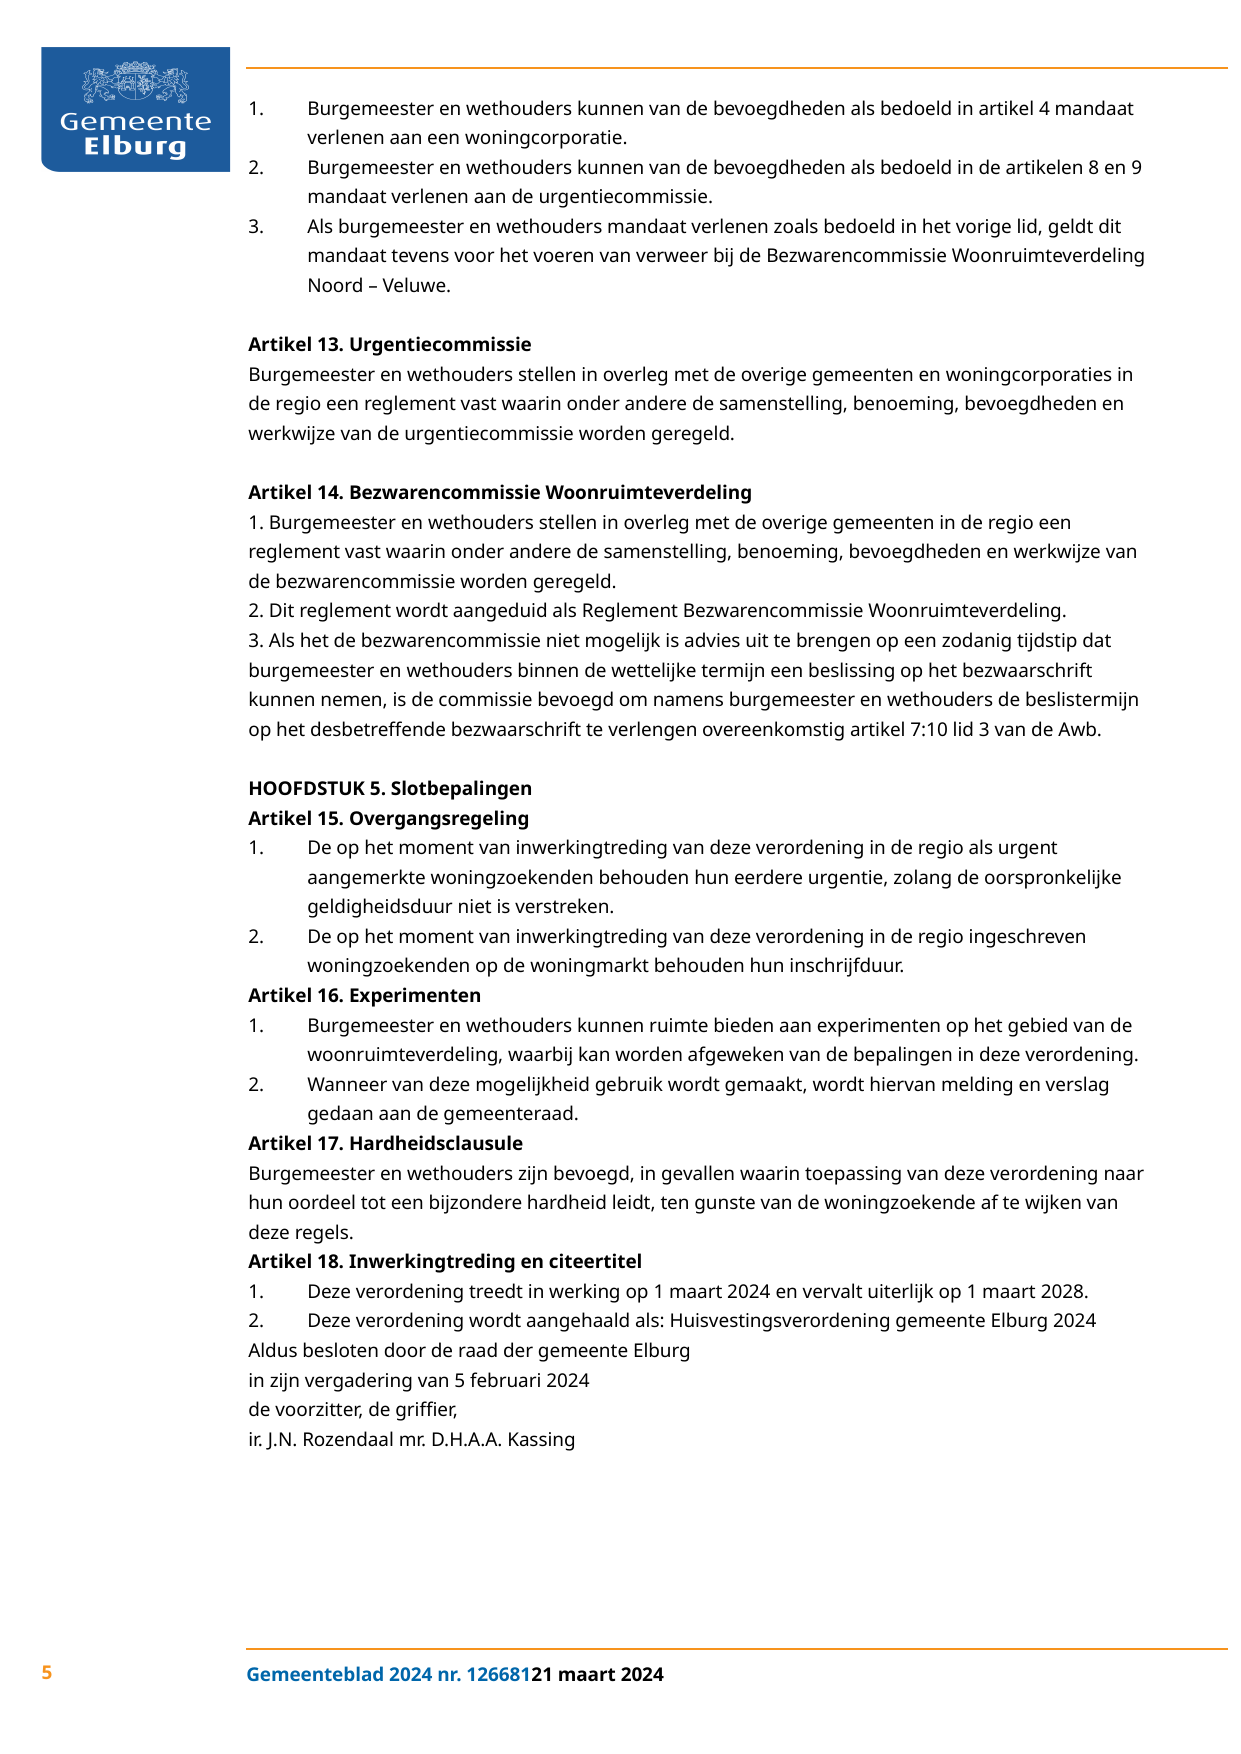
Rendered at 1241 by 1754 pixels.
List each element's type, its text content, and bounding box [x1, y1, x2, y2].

text de voorzitter, de griffier, [248, 1396, 1152, 1422]
list De op het moment van inwerkingtreding van deze verordening in de regio als urgent aangemerkte woningzoekenden behouden hun eerdere urgentie, zolang de oorspronkelijke geldigheidsduur niet is verstreken. [248, 834, 1152, 919]
text Artikel 14. Bezwarencommissie Woonruimteverdeling [248, 479, 1152, 505]
list Burgemeester en wethouders kunnen van de bevoegdheden als bedoeld in artikel 4 mandaat verlenen aan een woningcorporatie. [248, 95, 1152, 150]
text in zijn vergadering van 5 februari 2024 [248, 1367, 1152, 1393]
text 2. Dit reglement wordt aangeduid als Reglement Bezwarencommissie Woonruimteverdeling. [248, 598, 1152, 623]
text Artikel 17. Hardheidsclausule [248, 1130, 1152, 1156]
list Deze verordening treedt in werking op 1 maart 2024 en vervalt uiterlijk op 1 maart 2028. [248, 1278, 1152, 1304]
text Artikel 15. Overgangsregeling [248, 805, 1152, 831]
text HOOFDSTUK 5. Slotbepalingen [248, 775, 1152, 801]
list Burgemeester en wethouders kunnen ruimte bieden aan experimenten op het gebied van de woonruimteverdeling, waarbij kan worden afgeweken van de bepalingen in deze verordening. [248, 1012, 1152, 1067]
text Burgemeester en wethouders stellen in overleg met de overige gemeenten en woningcorporaties in de regio een reglement vast waarin onder andere de samenstelling, benoeming, bevoegdheden en werkwijze van de urgentiecommissie worden geregeld. [248, 361, 1152, 446]
picture [41, 47, 231, 172]
text Artikel 13. Urgentiecommissie [248, 331, 1152, 357]
list Wanneer van deze mogelijkheid gebruik wordt gemaakt, wordt hiervan melding en verslag gedaan aan de gemeenteraad. [248, 1071, 1152, 1126]
text Artikel 16. Experimenten [248, 982, 1152, 1008]
list De op het moment van inwerkingtreding van deze verordening in de regio ingeschreven woningzoekenden op de woningmarkt behouden hun inschrijfduur. [248, 923, 1152, 978]
text ir. J.N. Rozendaal mr. D.H.A.A. Kassing [248, 1426, 1152, 1452]
text 3. Als het de bezwarencommissie niet mogelijk is advies uit te brengen op een zodanig tijdstip dat burgemeester en wethouders binnen de wettelijke termijn een beslissing op het bezwaarschrift kunnen nemen, is de commissie bevoegd om namens burgemeester en wethouders de beslistermijn op het desbetreffende bezwaarschrift te verlengen overeenkomstig artikel 7:10 lid 3 van de Awb. [248, 627, 1152, 742]
list Als burgemeester en wethouders mandaat verlenen zoals bedoeld in het vorige lid, geldt dit mandaat tevens voor het voeren van verweer bij de Bezwarencommissie Woonruimteverdeling Noord – Veluwe. [248, 213, 1152, 298]
text Burgemeester en wethouders zijn bevoegd, in gevallen waarin toepassing van deze verordening naar hun oordeel tot een bijzondere hardheid leidt, ten gunste van de woningzoekende af te wijken van deze regels. [248, 1160, 1152, 1245]
text Aldus besloten door de raad der gemeente Elburg [248, 1337, 1152, 1363]
text 1. Burgemeester en wethouders stellen in overleg met de overige gemeenten in de regio een reglement vast waarin onder andere de samenstelling, benoeming, bevoegdheden en werkwijze van de bezwarencommissie worden geregeld. [248, 509, 1152, 594]
list Deze verordening wordt aangehaald als: Huisvestingsverordening gemeente Elburg 2024 [248, 1308, 1152, 1333]
list Burgemeester en wethouders kunnen van de bevoegdheden als bedoeld in de artikelen 8 en 9 mandaat verlenen aan de urgentiecommissie. [248, 154, 1152, 209]
text Artikel 18. Inwerkingtreding en citeertitel [248, 1248, 1152, 1274]
